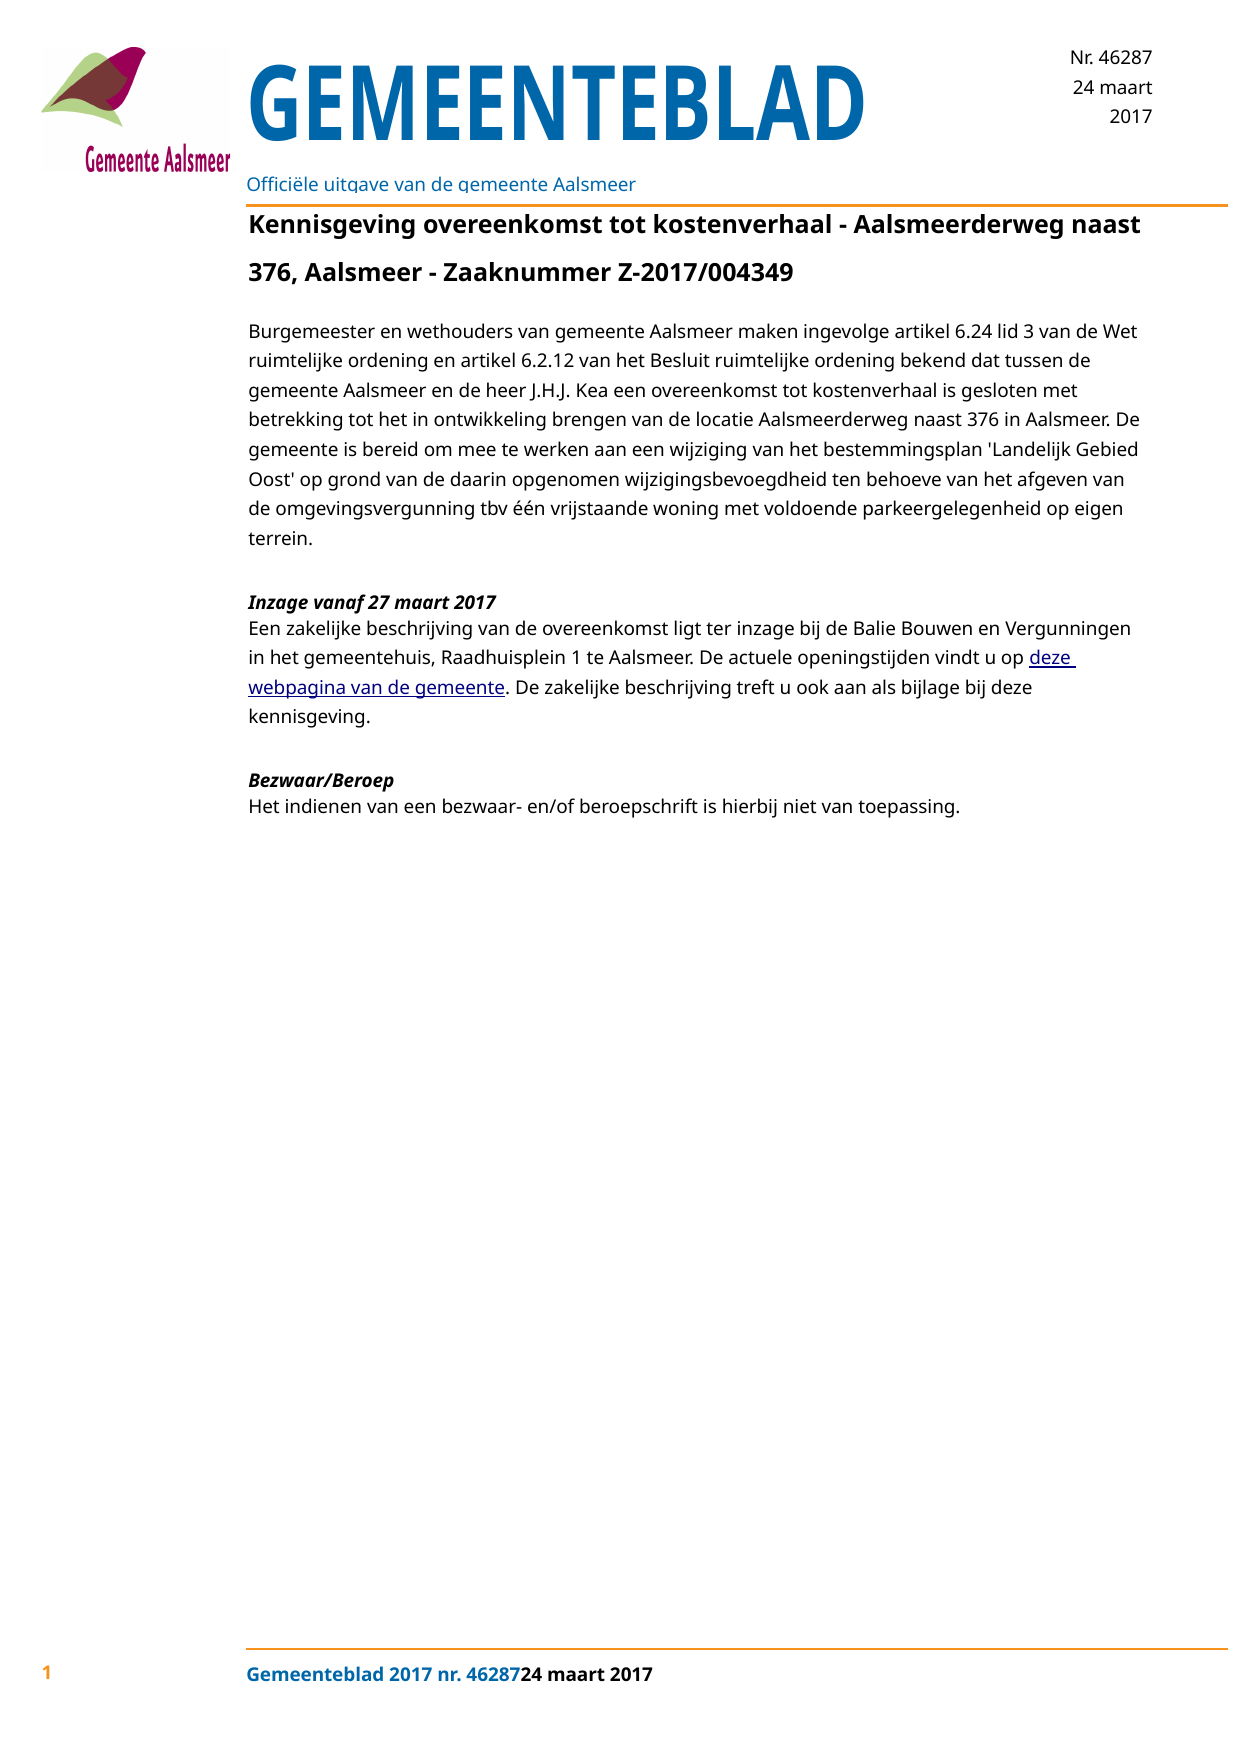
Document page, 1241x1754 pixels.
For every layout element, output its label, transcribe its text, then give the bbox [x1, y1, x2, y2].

text Kennisgeving overeenkomst tot kostenverhaal - Aalsmeerderweg naast 376, Aalsmeer - Zaaknummer Z-2017/004349 [248, 207, 1152, 288]
text Inzage vanaf 27 maart 2017 [248, 589, 1152, 615]
text ​ [248, 843, 1152, 869]
text Het indienen van een bezwaar- en/of beroepschrift is hierbij niet van toepassing. [248, 793, 1152, 819]
text Bezwaar/Beroep [248, 767, 1152, 793]
picture [41, 47, 231, 172]
text Een zakelijke beschrijving van de overeenkomst ligt ter inzage bij de Balie Bouwen en Vergunningen in het gemeentehuis, Raadhuisplein 1 te Aalsmeer. De actuele openingstijden vindt u op deze webpagina van de gemeente. De zakelijke beschrijving treft u ook aan als bijlage bij deze kennisgeving. [248, 615, 1152, 729]
text Burgemeester en wethouders van gemeente Aalsmeer maken ingevolge artikel 6.24 lid 3 van de Wet ruimtelijke ordening en artikel 6.2.12 van het Besluit ruimtelijke ordening bekend dat tussen de gemeente Aalsmeer en de heer J.H.J. Kea een overeenkomst tot kostenverhaal is gesloten met betrekking tot het in ontwikkeling brengen van de locatie Aalsmeerderweg naast 376 in Aalsmeer. De gemeente is bereid om mee te werken aan een wijziging van het bestemmingsplan 'Landelijk Gebied Oost' op grond van de daarin opgenomen wijzigingsbevoegdheid ten behoeve van het afgeven van de omgevingsvergunning tbv één vrijstaande woning met voldoende parkeergelegenheid op eigen terrein. [248, 318, 1152, 551]
